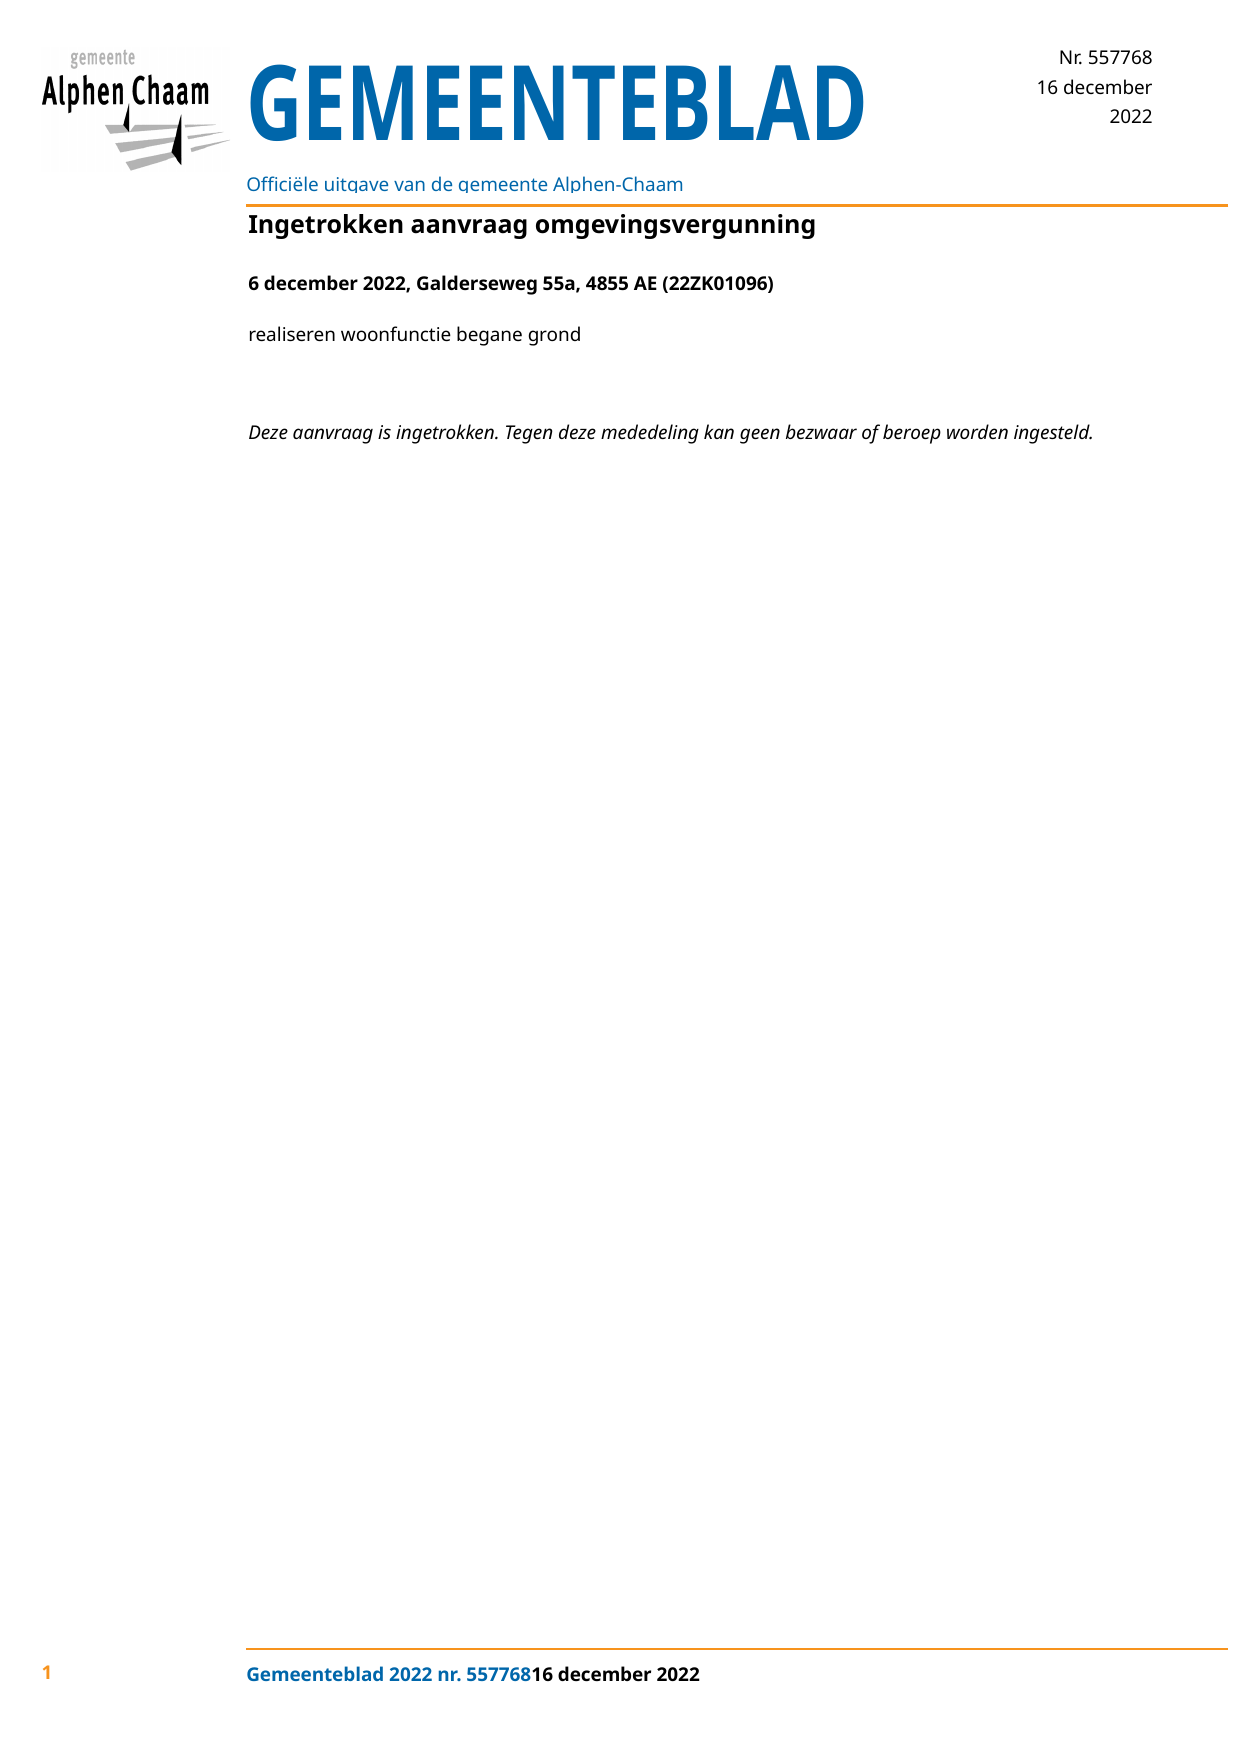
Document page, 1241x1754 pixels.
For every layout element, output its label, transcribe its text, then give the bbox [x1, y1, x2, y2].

text 6 december 2022, Galderseweg 55a, 4855 AE (22ZK01096) [248, 270, 1152, 296]
picture [41, 47, 231, 172]
text Ingetrokken aanvraag omgevingsvergunning [248, 207, 1152, 241]
text Deze aanvraag is ingetrokken. Tegen deze mededeling kan geen bezwaar of beroep worden ingesteld. [248, 419, 1152, 445]
text realiseren woonfunctie begane grond [248, 321, 1152, 346]
